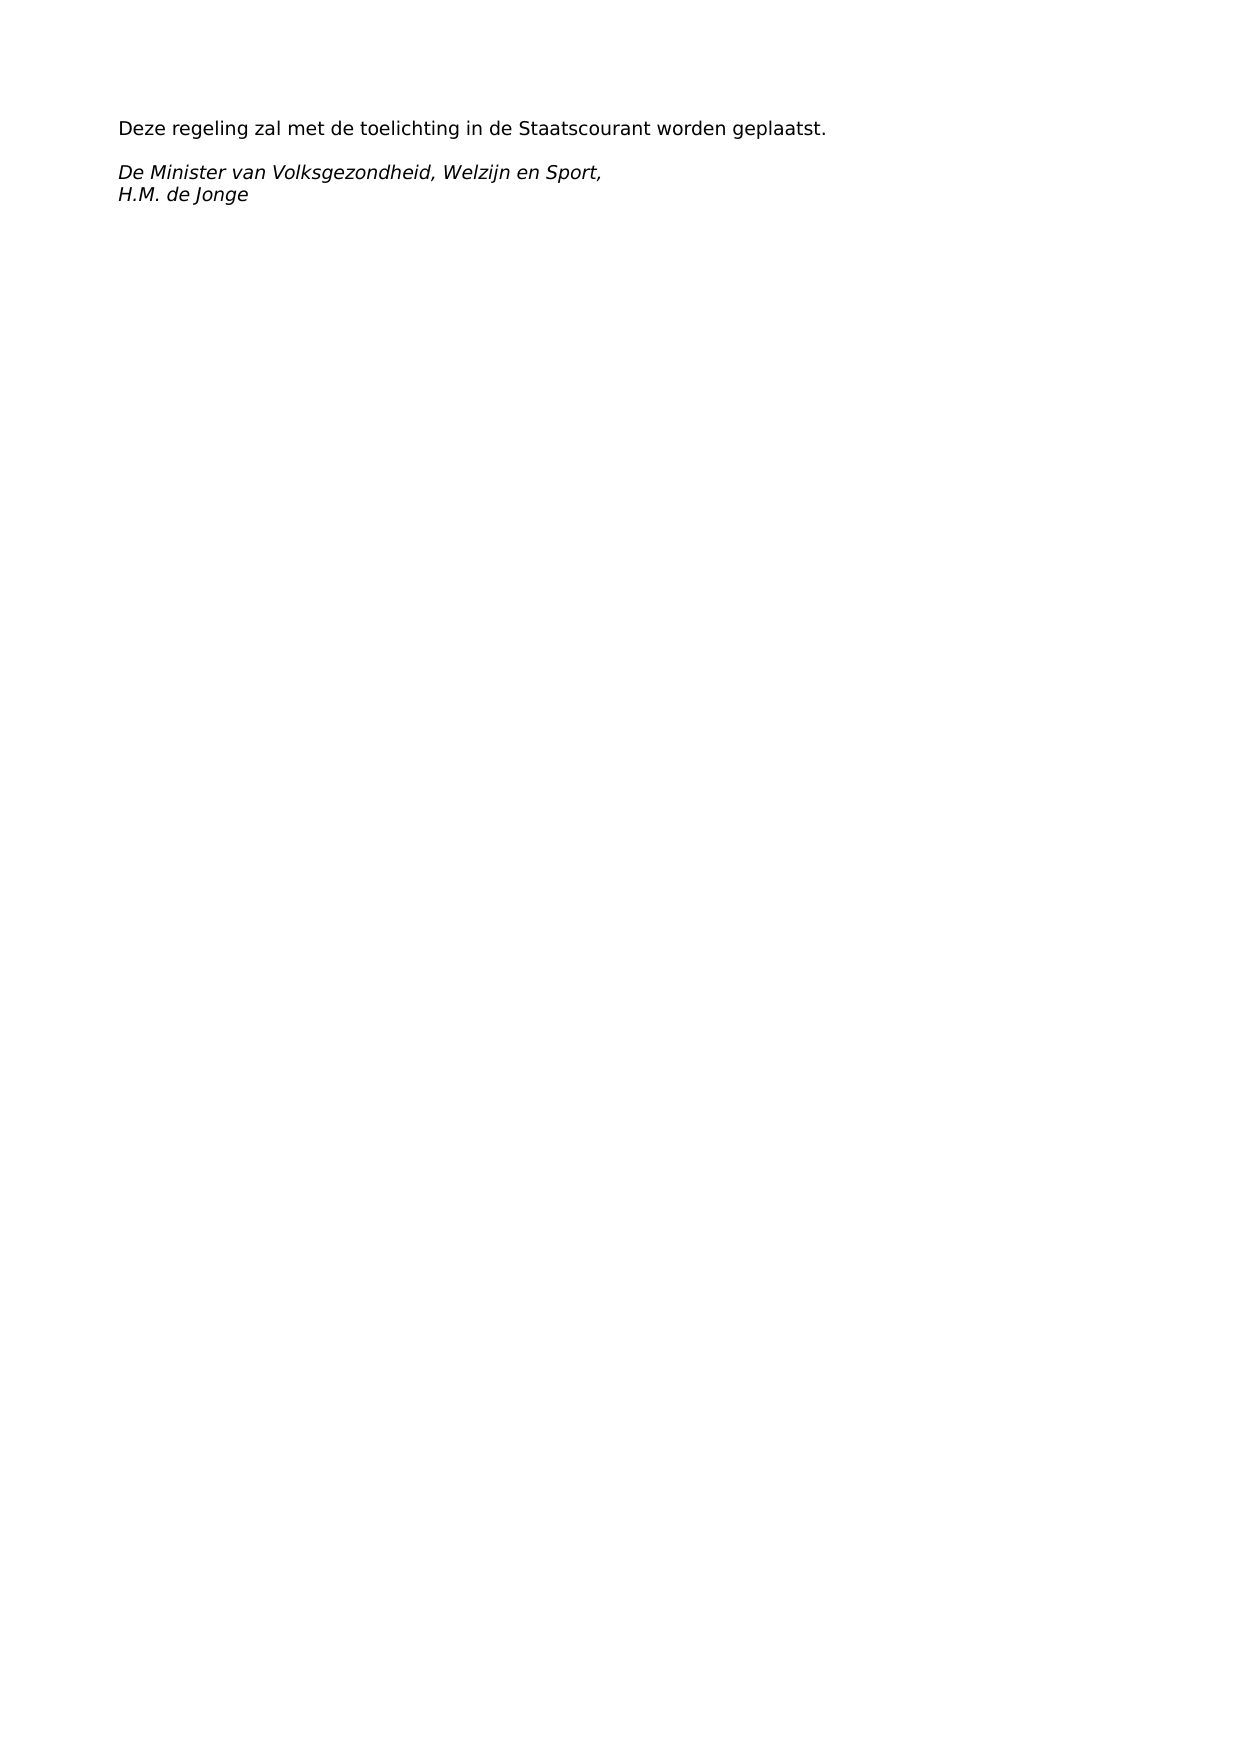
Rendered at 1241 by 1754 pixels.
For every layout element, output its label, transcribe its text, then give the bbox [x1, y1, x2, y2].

text De Minister van Volksgezondheid, Welzijn en Sport, H.M. de Jonge [118, 162, 1122, 206]
text Deze regeling zal met de toelichting in de Staatscourant worden geplaatst. [118, 118, 1122, 140]
